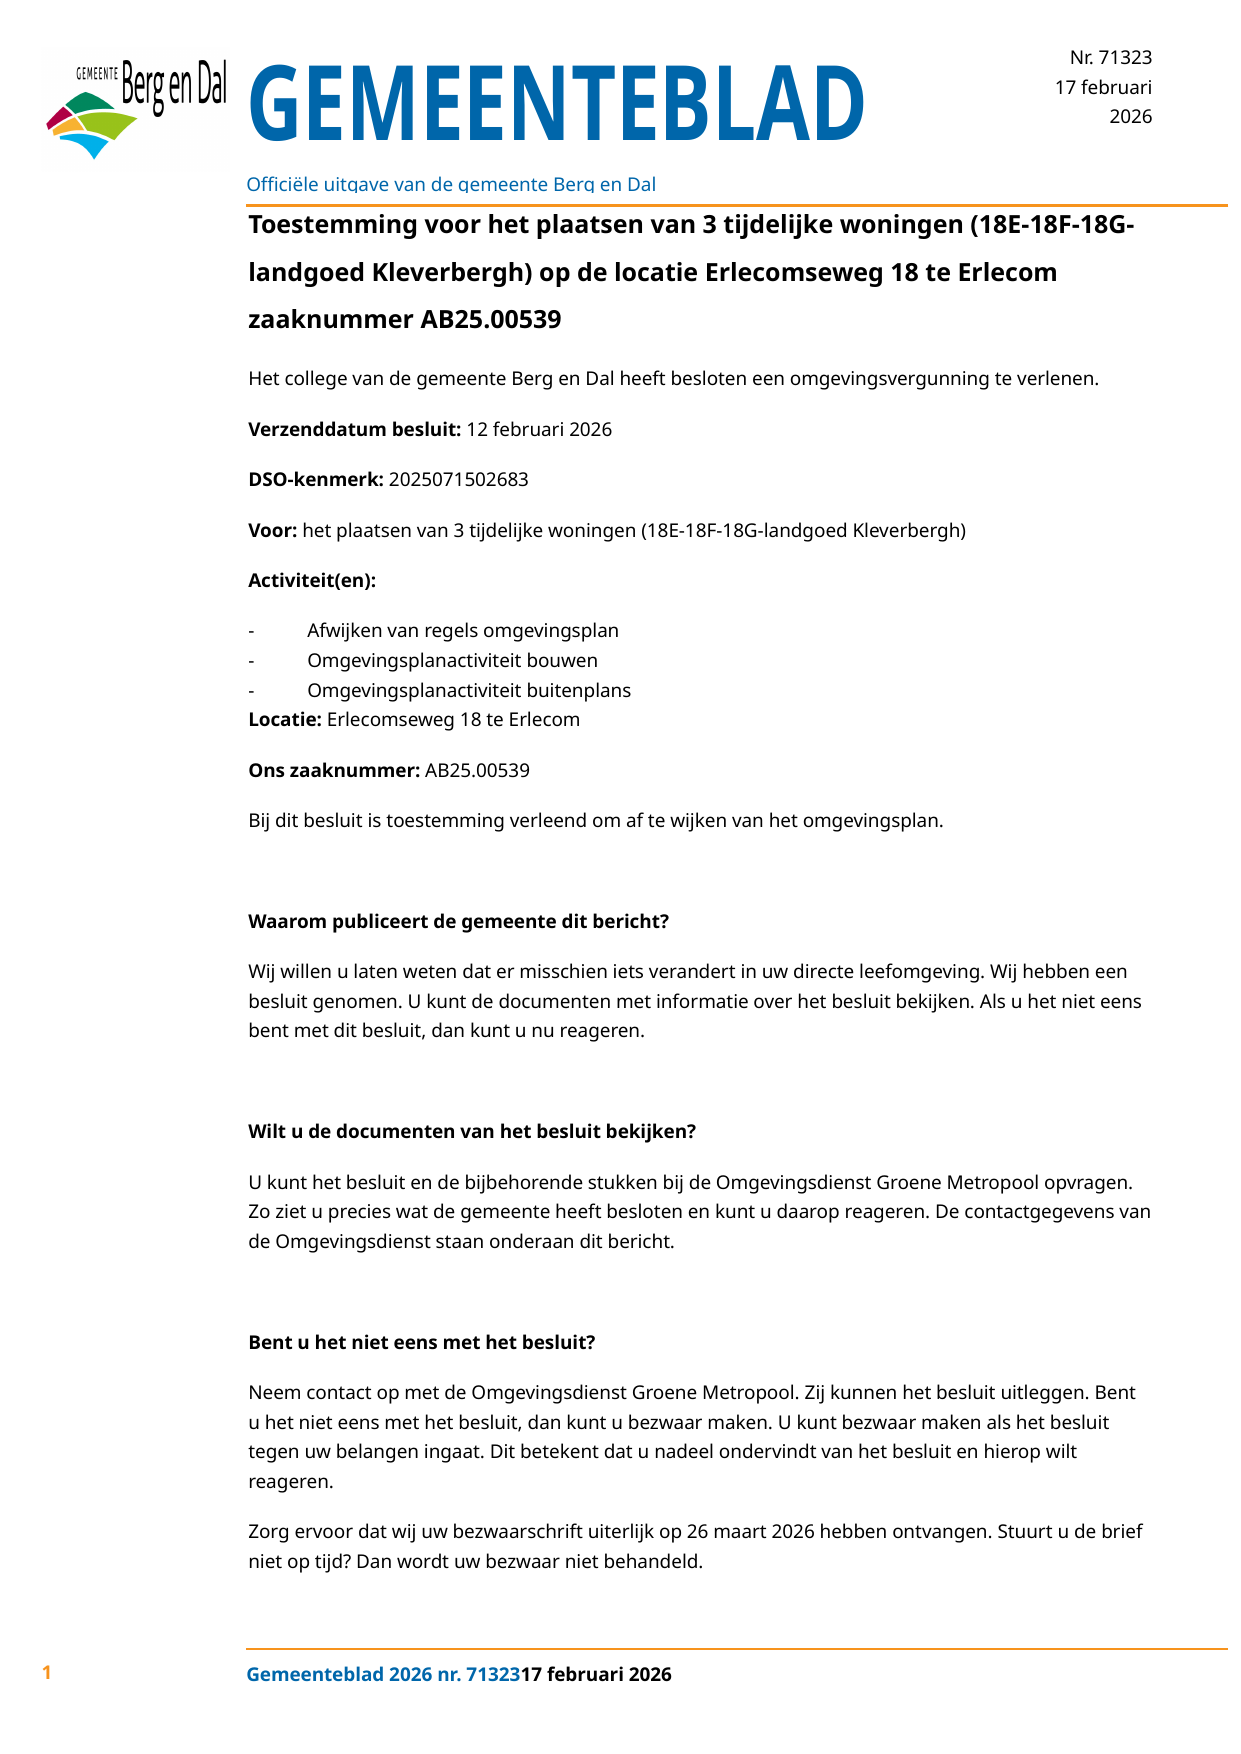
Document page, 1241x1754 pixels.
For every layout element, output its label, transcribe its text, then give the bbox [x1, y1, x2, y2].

text Waarom publiceert de gemeente dit bericht? [248, 908, 1152, 934]
text Verzenddatum besluit: 12 februari 2026 [248, 416, 1152, 442]
text Neem contact op met de Omgevingsdienst Groene Metropool. Zij kunnen het besluit uitleggen. Bent u het niet eens met het besluit, dan kunt u bezwaar maken. U kunt bezwaar maken als het besluit tegen uw belangen ingaat. Dit betekent dat u nadeel ondervindt van het besluit en hierop wilt reageren. [248, 1379, 1152, 1494]
text Locatie: Erlecomseweg 18 te Erlecom [248, 706, 1152, 732]
text U kunt het besluit en de bijbehorende stukken bij de Omgevingsdienst Groene Metropool opvragen. Zo ziet u precies wat de gemeente heeft besloten en kunt u daarop reageren. De contactgegevens van de Omgevingsdienst staan onderaan dit bericht. [248, 1169, 1152, 1254]
text Het college van de gemeente Berg en Dal heeft besloten een omgevingsvergunning te verlenen. [248, 366, 1152, 391]
text DSO-kenmerk: 2025071502683 [248, 466, 1152, 492]
text Activiteit(en): [248, 567, 1152, 593]
list Afwijken van regels omgevingsplan [248, 618, 1152, 643]
list Omgevingsplanactiviteit bouwen [248, 647, 1152, 673]
text Zorg ervoor dat wij uw bezwaarschrift uiterlijk op 26 maart 2026 hebben ontvangen. Stuurt u de brief niet op tijd? Dan wordt uw bezwaar niet behandeld. [248, 1518, 1152, 1574]
text Ons zaaknummer: AB25.00539 [248, 757, 1152, 782]
text Bij dit besluit is toestemming verleend om af te wijken van het omgevingsplan. [248, 807, 1152, 833]
text Voor: het plaatsen van 3 tijdelijke woningen (18E-18F-18G-landgoed Kleverbergh) [248, 517, 1152, 542]
text Toestemming voor het plaatsen van 3 tijdelijke woningen (18E-18F-18G-landgoed Kleverbergh) op de locatie Erlecomseweg 18 te Erlecom zaaknummer AB25.00539 [248, 207, 1152, 336]
text Bent u het niet eens met het besluit? [248, 1329, 1152, 1354]
text Wilt u de documenten van het besluit bekijken? [248, 1118, 1152, 1144]
picture [41, 47, 231, 172]
list Omgevingsplanactiviteit buitenplans [248, 677, 1152, 702]
text Wij willen u laten weten dat er misschien iets verandert in uw directe leefomgeving. Wij hebben een besluit genomen. U kunt de documenten met informatie over het besluit bekijken. Als u het niet eens bent met dit besluit, dan kunt u nu reageren. [248, 958, 1152, 1043]
